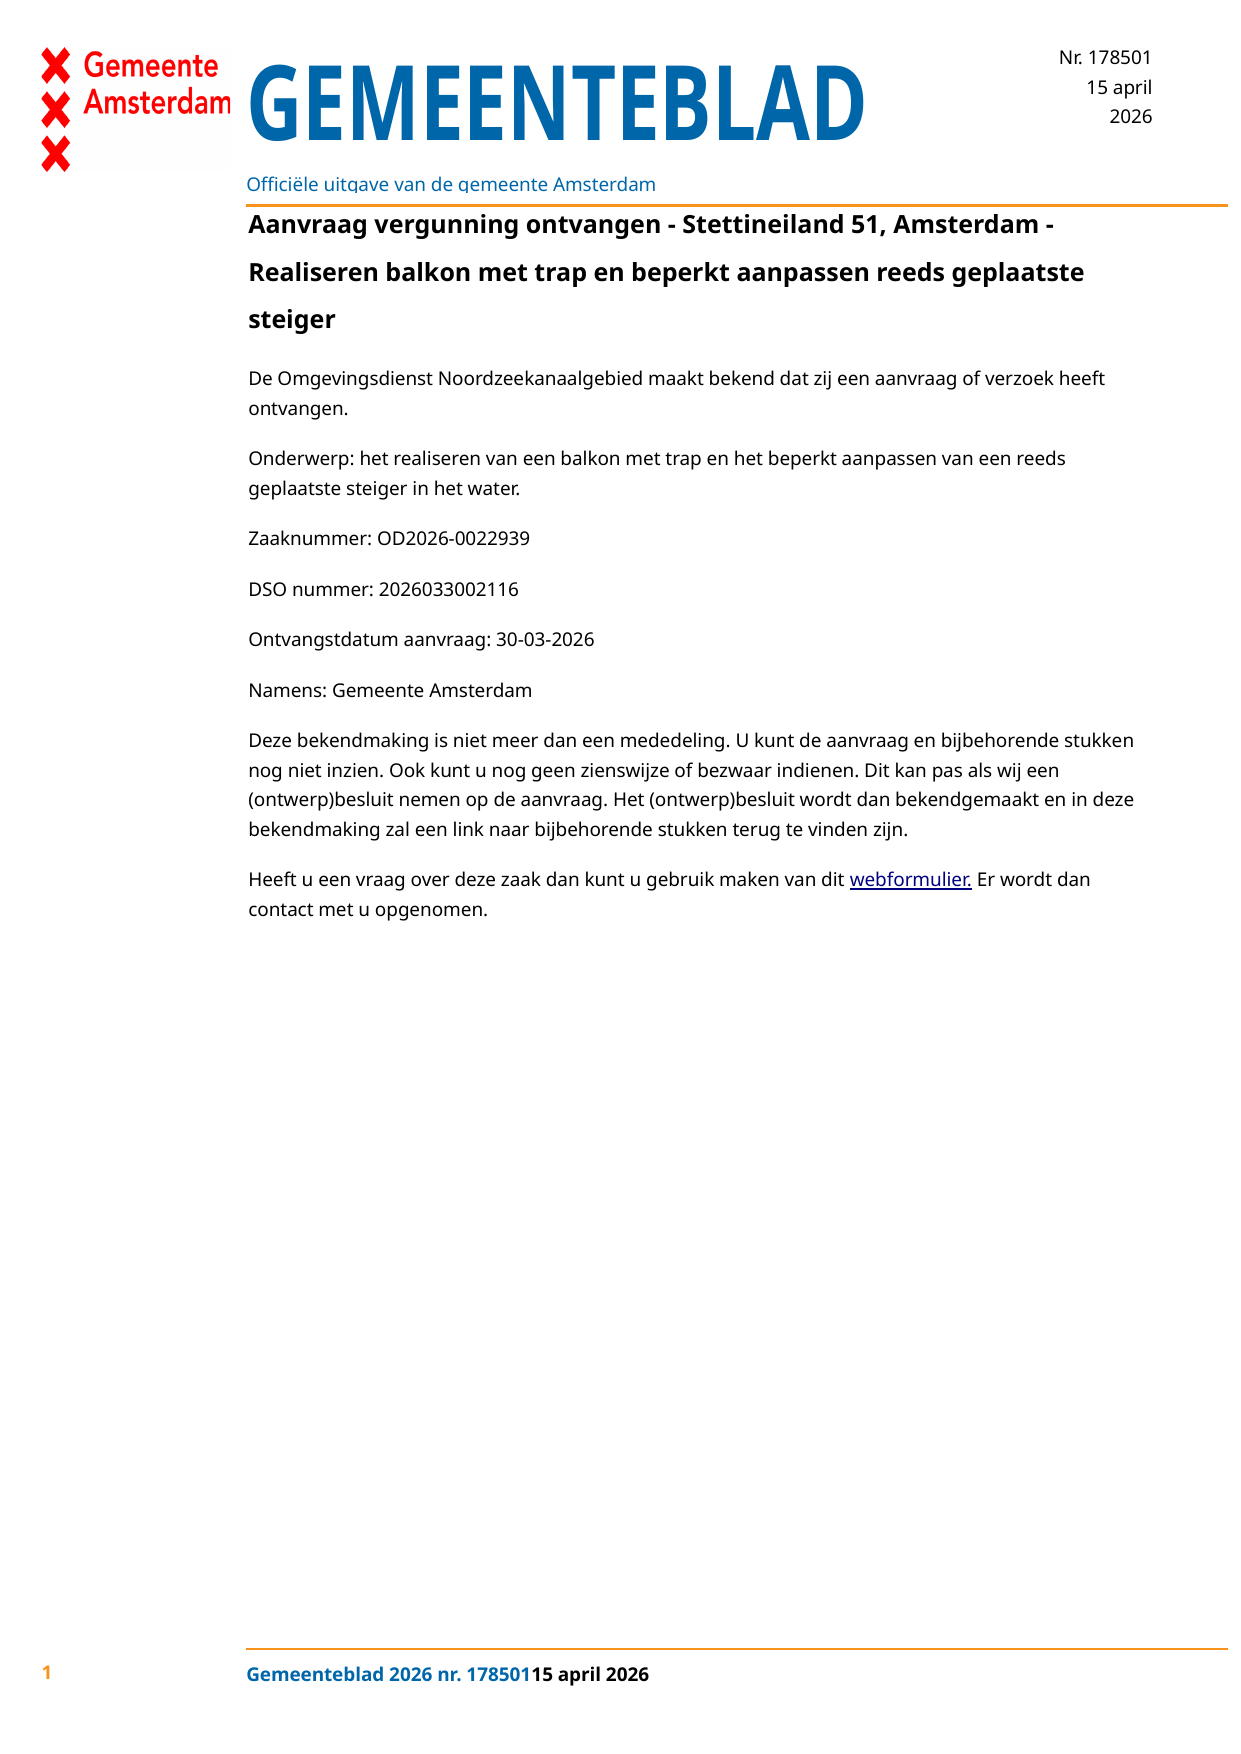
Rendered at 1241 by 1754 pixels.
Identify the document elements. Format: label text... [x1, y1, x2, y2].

text Deze bekendmaking is niet meer dan een mededeling. U kunt de aanvraag en bijbehorende stukken nog niet inzien. Ook kunt u nog geen zienswijze of bezwaar indienen. Dit kan pas als wij een (ontwerp)besluit nemen op de aanvraag. Het (ontwerp)besluit wordt dan bekendgemaakt en in deze bekendmaking zal een link naar bijbehorende stukken terug te vinden zijn. [248, 727, 1152, 842]
text Zaaknummer: OD2026-0022939 [248, 526, 1152, 551]
text Aanvraag vergunning ontvangen - Stettineiland 51, Amsterdam - Realiseren balkon met trap en beperkt aanpassen reeds geplaatste steiger [248, 207, 1152, 336]
text DSO nummer: 2026033002116 [248, 576, 1152, 602]
text Heeft u een vraag over deze zaak dan kunt u gebruik maken van dit webformulier. Er wordt dan contact met u opgenomen. [248, 866, 1152, 922]
text De Omgevingsdienst Noordzeekanaalgebied maakt bekend dat zij een aanvraag of verzoek heeft ontvangen. [248, 366, 1152, 421]
picture [41, 47, 231, 172]
text Onderwerp: het realiseren van een balkon met trap en het beperkt aanpassen van een reeds geplaatste steiger in het water. [248, 446, 1152, 501]
text Ontvangstdatum aanvraag: 30-03-2026 [248, 626, 1152, 652]
text Namens: Gemeente Amsterdam [248, 677, 1152, 702]
